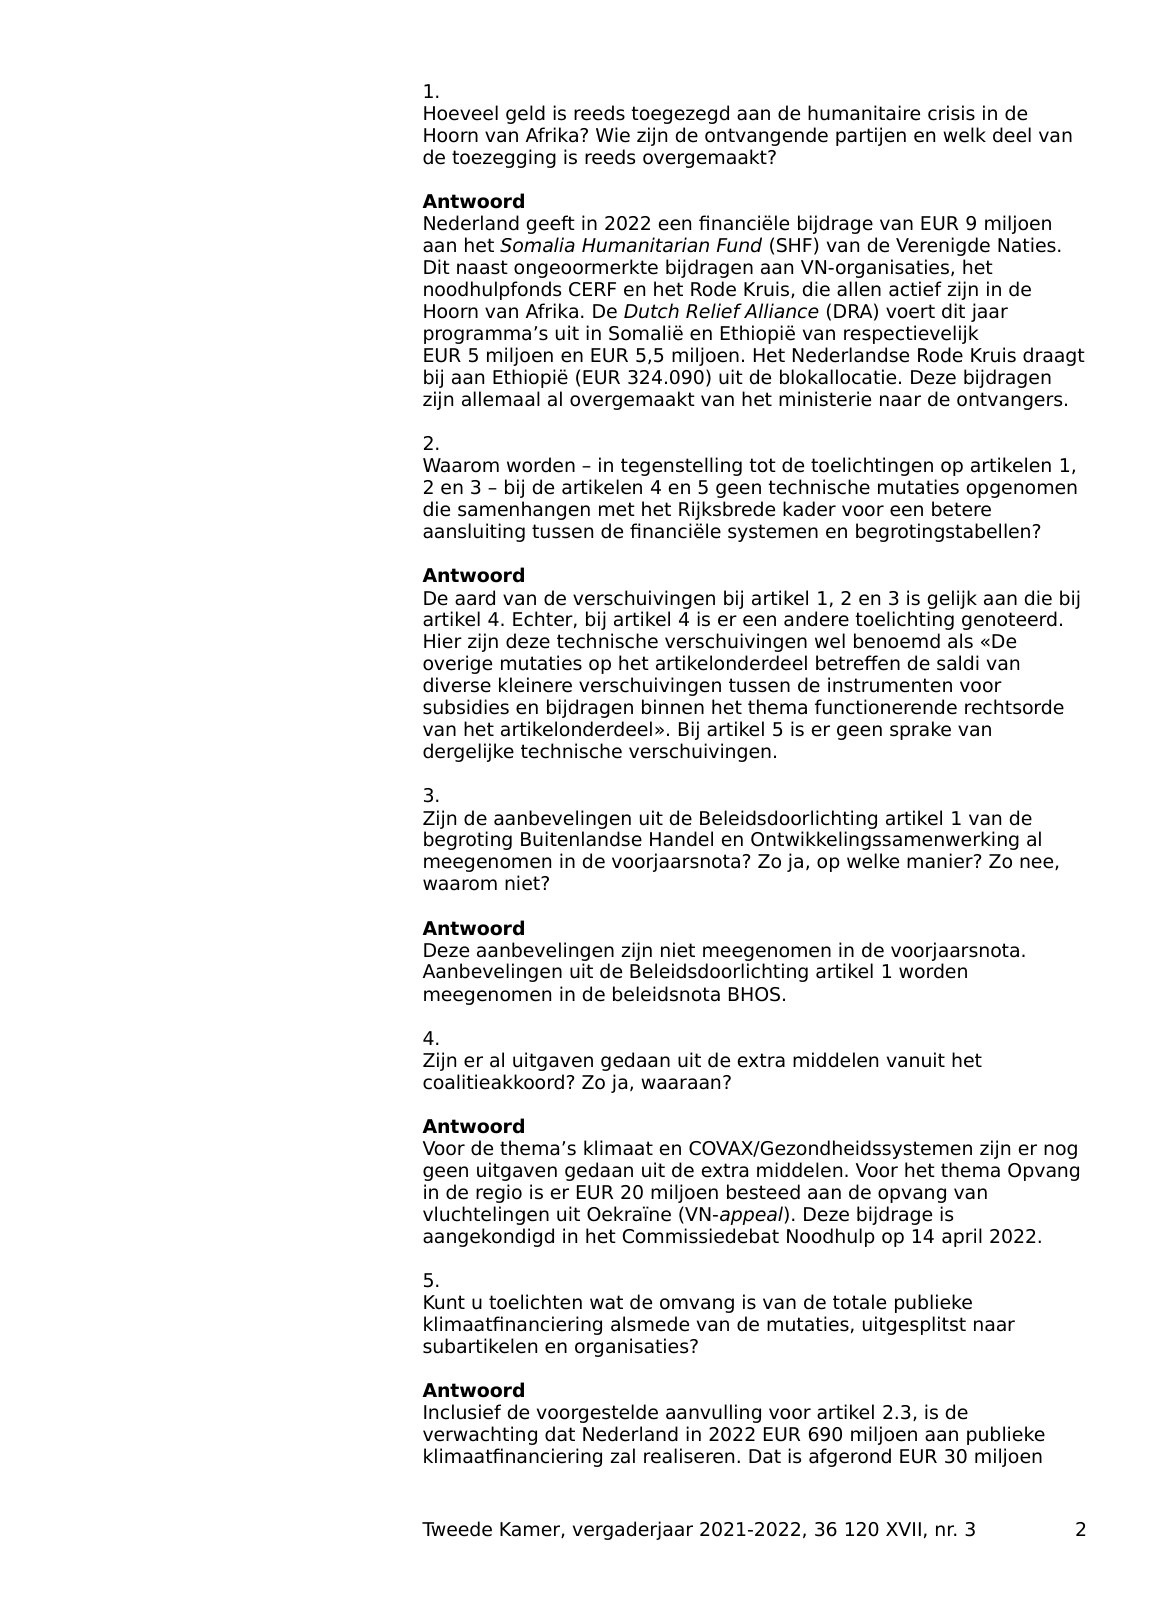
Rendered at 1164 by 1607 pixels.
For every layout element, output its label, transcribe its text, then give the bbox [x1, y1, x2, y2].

text 5. [422, 1270, 1087, 1292]
subtitle Antwoord [422, 917, 1087, 939]
text Inclusief de voorgestelde aanvulling voor artikel 2.3, is de verwachting dat Nederland in 2022 EUR 690 miljoen aan publieke klimaatfinanciering zal realiseren. Dat is afgerond EUR 30 miljoen [422, 1402, 1087, 1468]
text Deze aanbevelingen zijn niet meegenomen in de voorjaarsnota. Aanbevelingen uit de Beleidsdoorlichting artikel 1 worden meegenomen in de beleidsnota BHOS. [422, 939, 1087, 1005]
text Hoeveel geld is reeds toegezegd aan de humanitaire crisis in de Hoorn van Afrika? Wie zijn de ontvangende partijen en welk deel van de toezegging is reeds overgemaakt? [422, 103, 1087, 169]
text Kunt u toelichten wat de omvang is van de totale publieke klimaatfinanciering alsmede van de mutaties, uitgesplitst naar subartikelen en organisaties? [422, 1292, 1087, 1358]
text Zijn de aanbevelingen uit de Beleidsdoorlichting artikel 1 van de begroting Buitenlandse Handel en Ontwikkelingssamenwerking al meegenomen in de voorjaarsnota? Zo ja, op welke manier? Zo nee, waarom niet? [422, 807, 1087, 895]
subtitle Antwoord [422, 1116, 1087, 1138]
text 2. [422, 433, 1087, 455]
subtitle Antwoord [422, 191, 1087, 213]
text Waarom worden – in tegenstelling tot de toelichtingen op artikelen 1, 2 en 3 – bij de artikelen 4 en 5 geen technische mutaties opgenomen die samenhangen met het Rijksbrede kader voor een betere aansluiting tussen de financiële systemen en begrotingstabellen? [422, 455, 1087, 543]
text 4. [422, 1028, 1087, 1049]
text Zijn er al uitgaven gedaan uit de extra middelen vanuit het coalitieakkoord? Zo ja, waaraan? [422, 1049, 1087, 1093]
text Voor de thema’s klimaat en COVAX/Gezondheidssystemen zijn er nog geen uitgaven gedaan uit de extra middelen. Voor het thema Opvang in de regio is er EUR 20 miljoen besteed aan de opvang van vluchtelingen uit Oekraïne (VN-appeal). Deze bijdrage is aangekondigd in het Commissiedebat Noodhulp op 14 april 2022. [422, 1138, 1087, 1248]
text 1. [422, 81, 1087, 103]
text Nederland geeft in 2022 een financiële bijdrage van EUR 9 miljoen aan het Somalia Humanitarian Fund (SHF) van de Verenigde Naties. Dit naast ongeoormerkte bijdragen aan VN-organisaties, het noodhulpfonds CERF en het Rode Kruis, die allen actief zijn in de Hoorn van Afrika. De Dutch Relief Alliance (DRA) voert dit jaar programma’s uit in Somalië en Ethiopië van respectievelijk EUR 5 miljoen en EUR 5,5 miljoen. Het Nederlandse Rode Kruis draagt bij aan Ethiopië (EUR 324.090) uit de blokallocatie. Deze bijdragen zijn allemaal al overgemaakt van het ministerie naar de ontvangers. [422, 213, 1087, 411]
subtitle Antwoord [422, 565, 1087, 587]
text 3. [422, 785, 1087, 807]
text De aard van de verschuivingen bij artikel 1, 2 en 3 is gelijk aan die bij artikel 4. Echter, bij artikel 4 is er een andere toelichting genoteerd. Hier zijn deze technische verschuivingen wel benoemd als «De overige mutaties op het artikelonderdeel betreffen de saldi van diverse kleinere verschuivingen tussen de instrumenten voor subsidies en bijdragen binnen het thema functionerende rechtsorde van het artikelonderdeel». Bij artikel 5 is er geen sprake van dergelijke technische verschuivingen. [422, 587, 1087, 763]
subtitle Antwoord [422, 1380, 1087, 1402]
